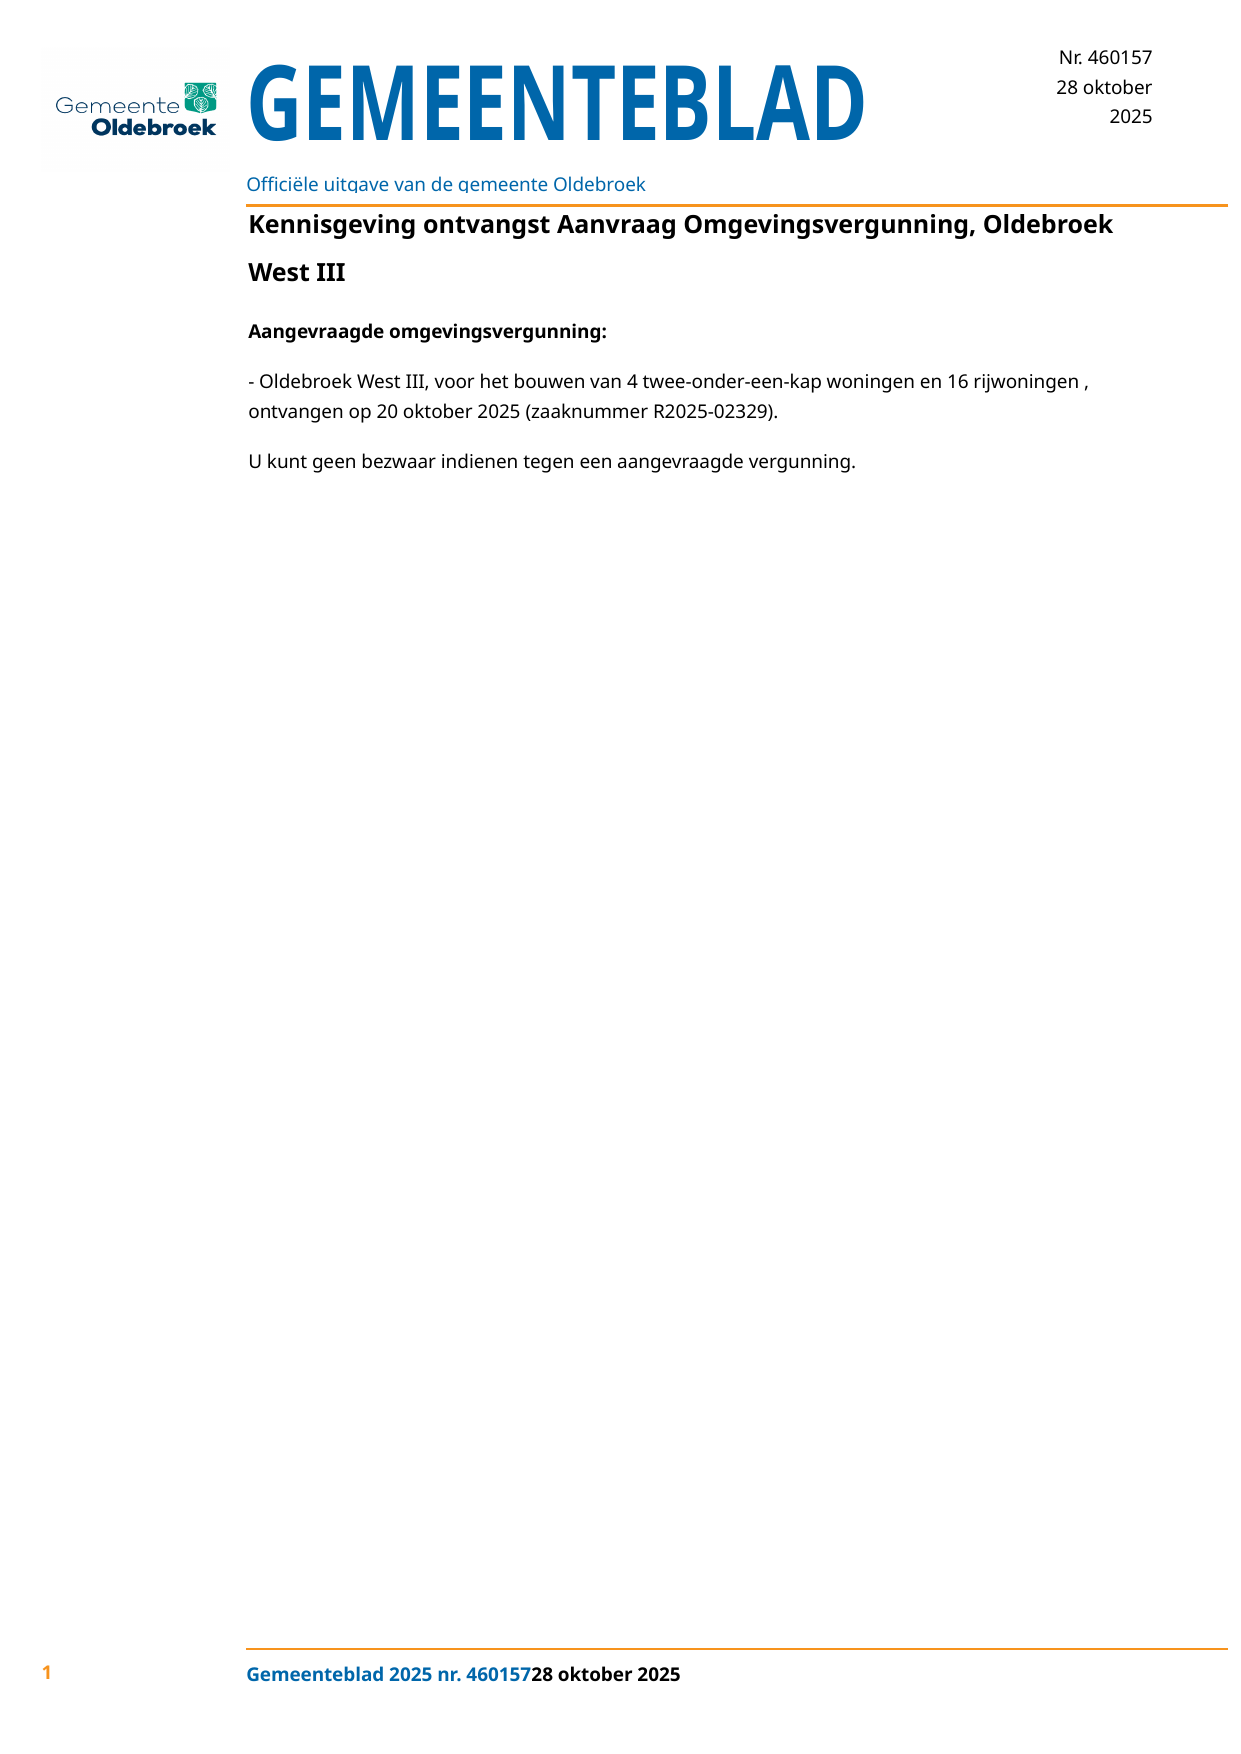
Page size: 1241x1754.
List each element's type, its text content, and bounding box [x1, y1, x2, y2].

text Kennisgeving ontvangst Aanvraag Omgevingsvergunning, Oldebroek West III [248, 207, 1152, 288]
text Aangevraagde omgevingsvergunning: [248, 318, 1152, 344]
text - Oldebroek West III, voor het bouwen van 4 twee-onder-een-kap woningen en 16 rijwoningen , ontvangen op 20 oktober 2025 (zaaknummer R2025-02329). [248, 368, 1152, 424]
picture [41, 47, 231, 172]
text U kunt geen bezwaar indienen tegen een aangevraagde vergunning. [248, 448, 1152, 474]
